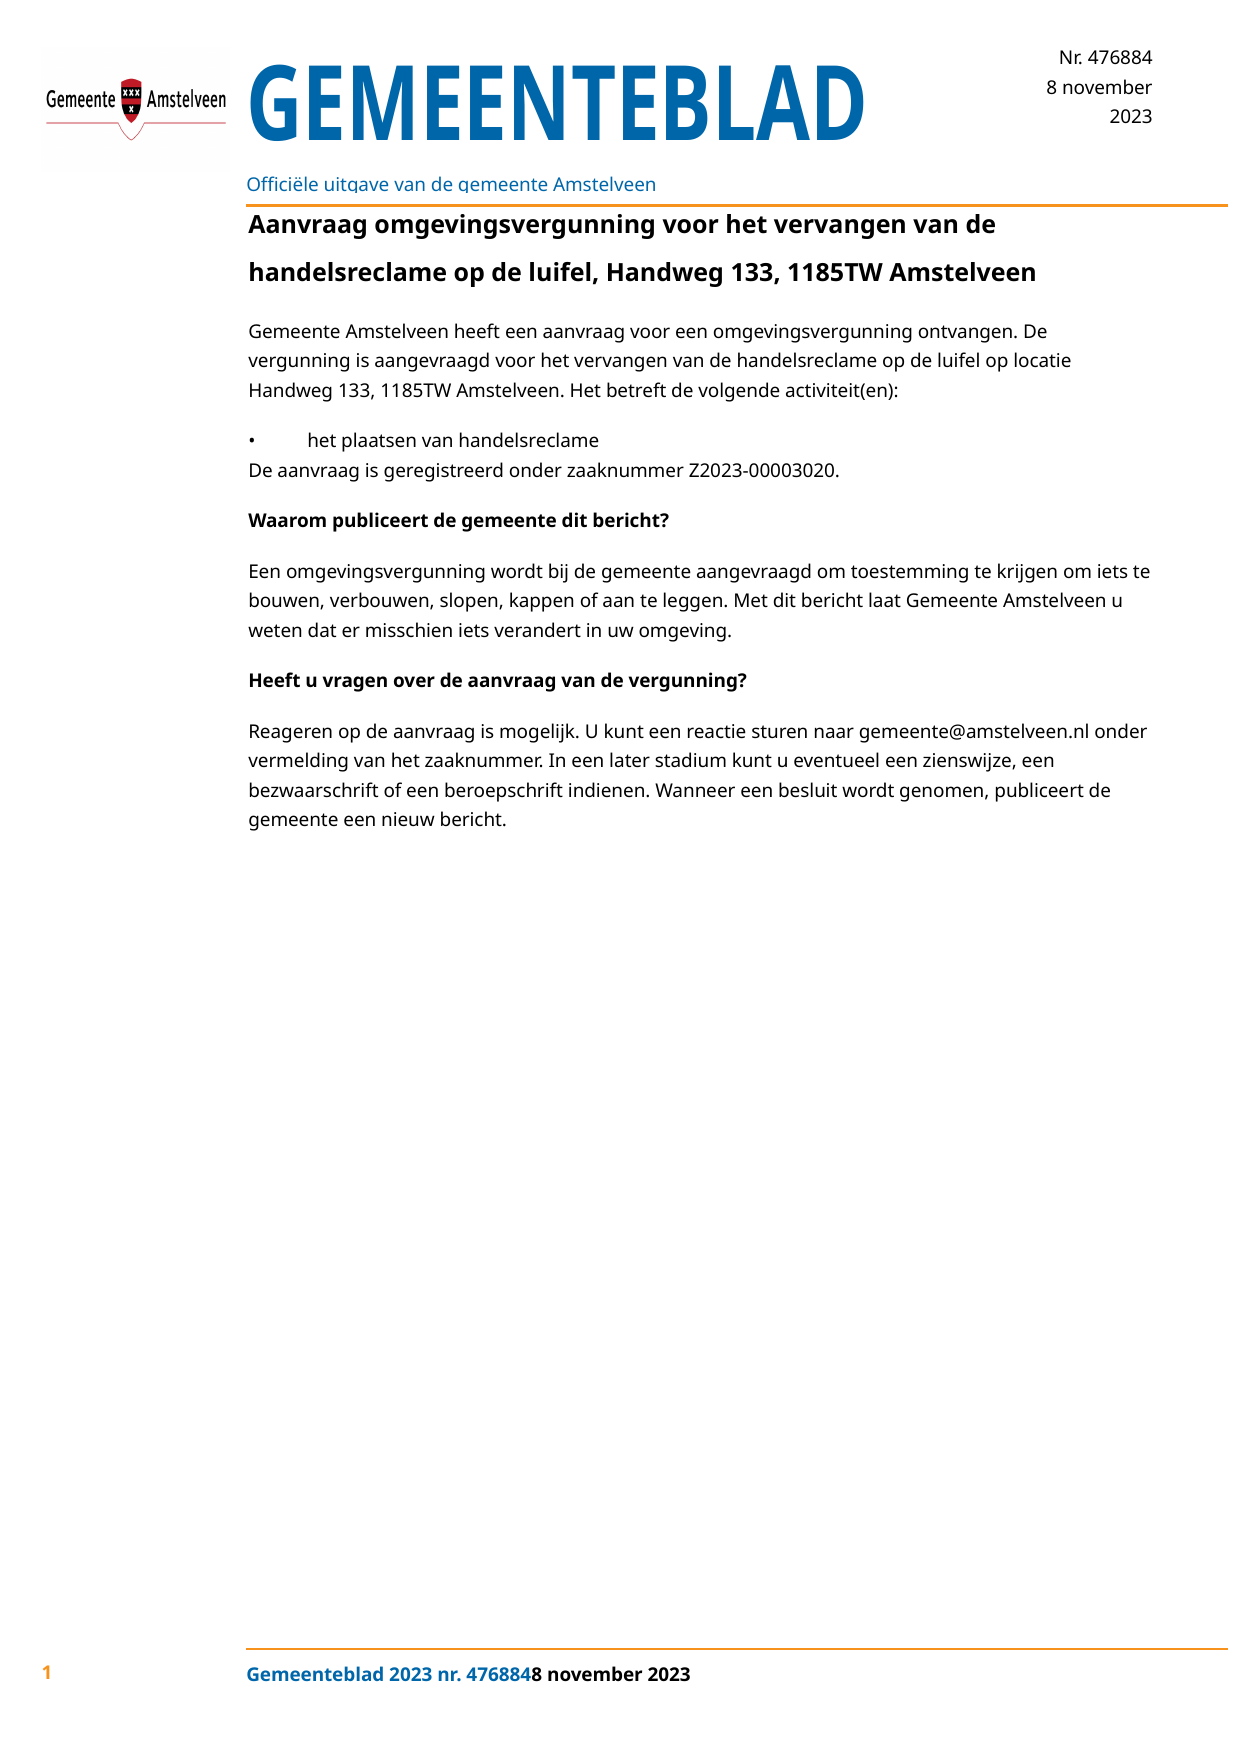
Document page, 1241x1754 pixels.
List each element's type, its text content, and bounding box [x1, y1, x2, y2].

text Een omgevingsvergunning wordt bij de gemeente aangevraagd om toestemming te krijgen om iets te bouwen, verbouwen, slopen, kappen of aan te leggen. Met dit bericht laat Gemeente Amstelveen u weten dat er misschien iets verandert in uw omgeving. [248, 558, 1152, 643]
text Reageren op de aanvraag is mogelijk. U kunt een reactie sturen naar gemeente@amstelveen.nl onder vermelding van het zaaknummer. In een later stadium kunt u eventueel een zienswijze, een bezwaarschrift of een beroepschrift indienen. Wanneer een besluit wordt genomen, publiceert de gemeente een nieuw bericht. [248, 718, 1152, 832]
text Aanvraag omgevingsvergunning voor het vervangen van de handelsreclame op de luifel, Handweg 133, 1185TW Amstelveen [248, 207, 1152, 288]
text De aanvraag is geregistreerd onder zaaknummer Z2023-00003020. [248, 457, 1152, 483]
text Waarom publiceert de gemeente dit bericht? [248, 507, 1152, 533]
text Gemeente Amstelveen heeft een aanvraag voor een omgevingsvergunning ontvangen. De vergunning is aangevraagd voor het vervangen van de handelsreclame op de luifel op locatie Handweg 133, 1185TW Amstelveen. Het betreft de volgende activiteit(en): [248, 318, 1152, 403]
picture [41, 47, 231, 172]
text Heeft u vragen over de aanvraag van de vergunning? [248, 667, 1152, 693]
list het plaatsen van handelsreclame [248, 427, 1152, 453]
